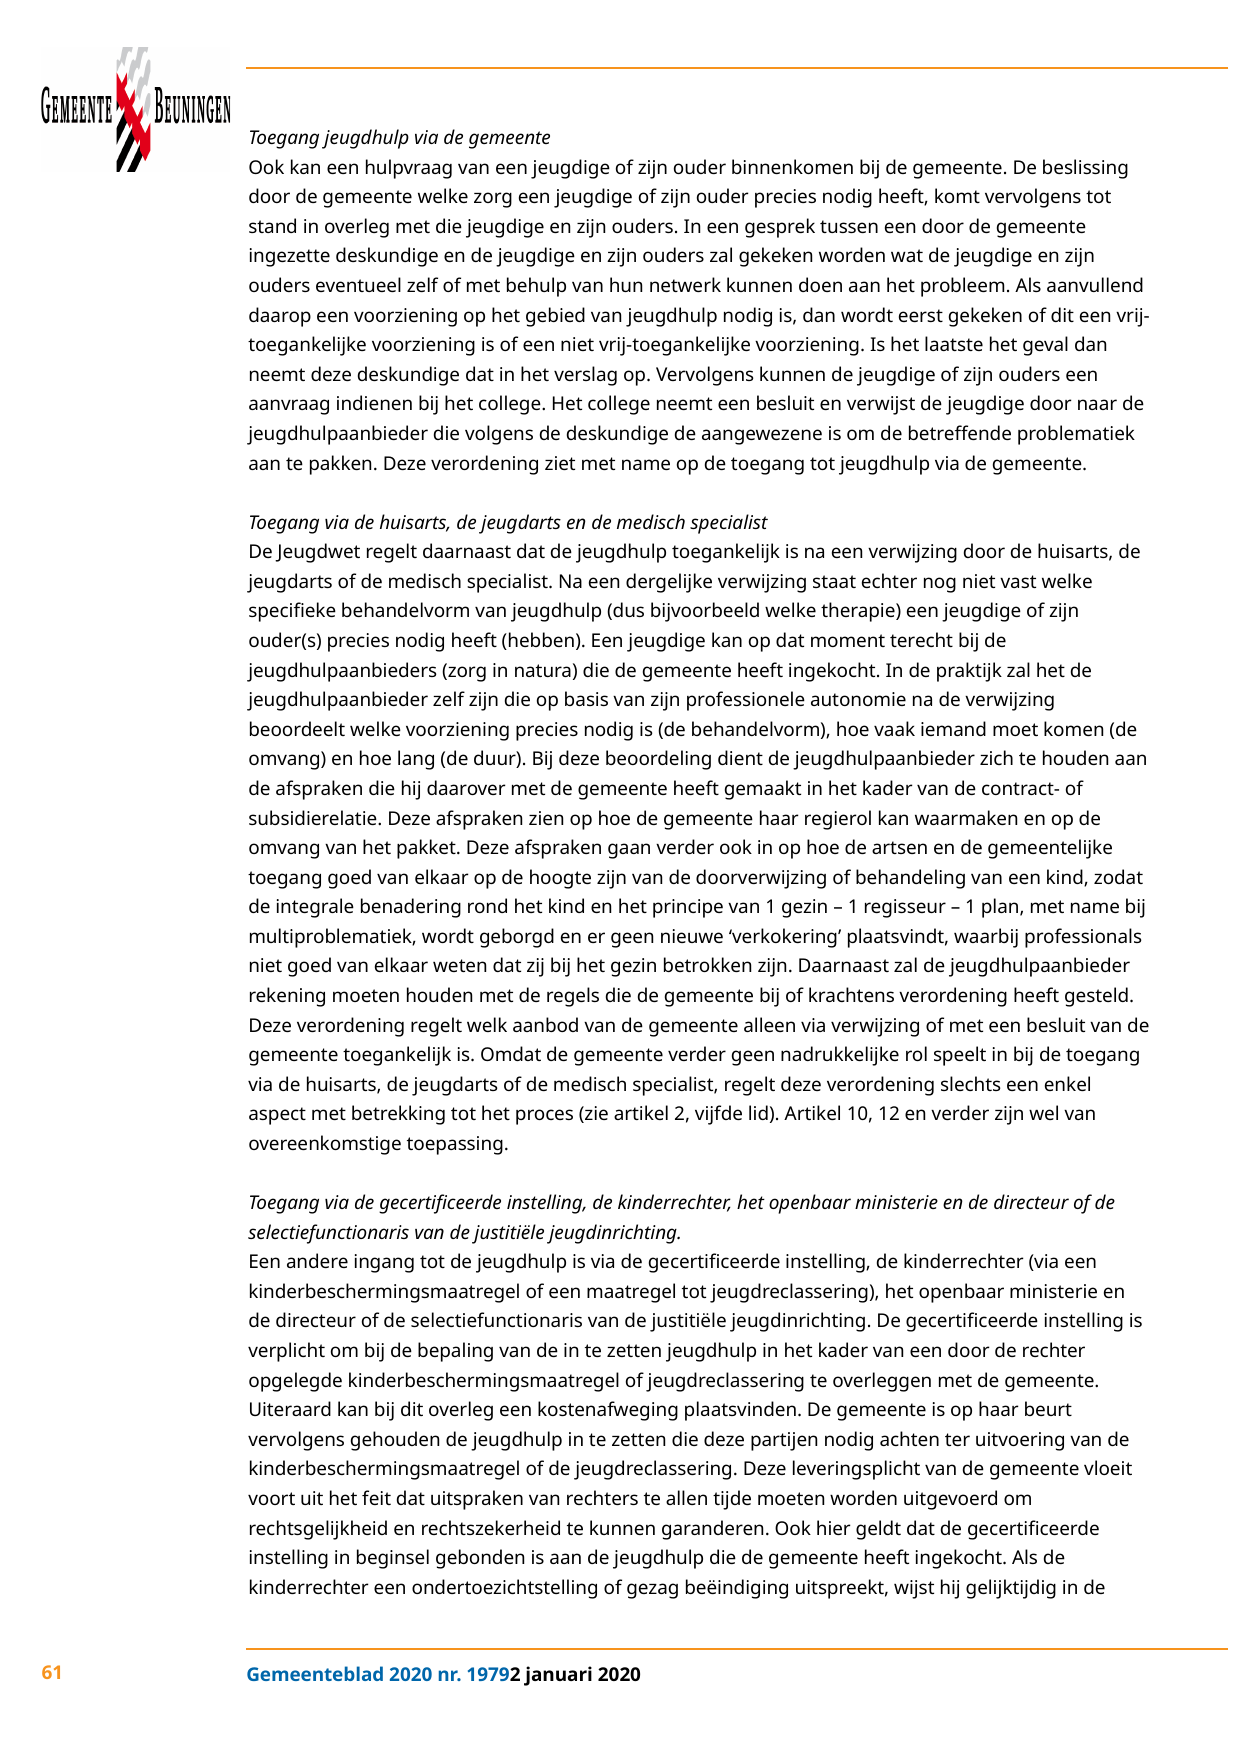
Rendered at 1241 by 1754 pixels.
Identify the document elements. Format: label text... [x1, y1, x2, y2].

text De Jeugdwet regelt daarnaast dat de jeugdhulp toegankelijk is na een verwijzing door de huisarts, de jeugdarts of de medisch specialist. Na een dergelijke verwijzing staat echter nog niet vast welke specifieke behandelvorm van jeugdhulp (dus bijvoorbeeld welke therapie) een jeugdige of zijn ouder(s) precies nodig heeft (hebben). Een jeugdige kan op dat moment terecht bij de jeugdhulpaanbieders (zorg in natura) die de gemeente heeft ingekocht. In de praktijk zal het de jeugdhulpaanbieder zelf zijn die op basis van zijn professionele autonomie na de verwijzing beoordeelt welke voorziening precies nodig is (de behandelvorm), hoe vaak iemand moet komen (de omvang) en hoe lang (de duur). Bij deze beoordeling dient de jeugdhulpaanbieder zich te houden aan de afspraken die hij daarover met de gemeente heeft gemaakt in het kader van de contract- of subsidierelatie. Deze afspraken zien op hoe de gemeente haar regierol kan waarmaken en op de omvang van het pakket. Deze afspraken gaan verder ook in op hoe de artsen en de gemeentelijke toegang goed van elkaar op de hoogte zijn van de doorverwijzing of behandeling van een kind, zodat de integrale benadering rond het kind en het principe van 1 gezin – 1 regisseur – 1 plan, met name bij multiproblematiek, wordt geborgd en er geen nieuwe ‘verkokering’ plaatsvindt, waarbij professionals niet goed van elkaar weten dat zij bij het gezin betrokken zijn. Daarnaast zal de jeugdhulpaanbieder rekening moeten houden met de regels die de gemeente bij of krachtens verordening heeft gesteld. Deze verordening regelt welk aanbod van de gemeente alleen via verwijzing of met een besluit van de gemeente toegankelijk is. Omdat de gemeente verder geen nadrukkelijke rol speelt in bij de toegang via de huisarts, de jeugdarts of de medisch specialist, regelt deze verordening slechts een enkel aspect met betrekking tot het proces (zie artikel 2, vijfde lid). Artikel 10, 12 en verder zijn wel van overeenkomstige toepassing. [248, 538, 1152, 1156]
picture [41, 47, 231, 172]
text Een andere ingang tot de jeugdhulp is via de gecertificeerde instelling, de kinderrechter (via een kinderbeschermingsmaatregel of een maatregel tot jeugdreclassering), het openbaar ministerie en de directeur of de selectiefunctionaris van de justitiële jeugdinrichting. De gecertificeerde instelling is verplicht om bij de bepaling van de in te zetten jeugdhulp in het kader van een door de rechter opgelegde kinderbeschermingsmaatregel of jeugdreclassering te overleggen met de gemeente. Uiteraard kan bij dit overleg een kostenafweging plaatsvinden. De gemeente is op haar beurt vervolgens gehouden de jeugdhulp in te zetten die deze partijen nodig achten ter uitvoering van de kinderbeschermingsmaatregel of de jeugdreclassering. Deze leveringsplicht van de gemeente vloeit voort uit het feit dat uitspraken van rechters te allen tijde moeten worden uitgevoerd om rechtsgelijkheid en rechtszekerheid te kunnen garanderen. Ook hier geldt dat de gecertificeerde instelling in beginsel gebonden is aan de jeugdhulp die de gemeente heeft ingekocht. Als de kinderrechter een ondertoezichtstelling of gezag beëindiging uitspreekt, wijst hij gelijktijdig in de [248, 1248, 1152, 1600]
text Toegang via de gecertificeerde instelling, de kinderrechter, het openbaar ministerie en de directeur of de selectiefunctionaris van de justitiële jeugdinrichting. [248, 1189, 1152, 1245]
text Toegang jeugdhulp via de gemeente [248, 124, 1152, 150]
text Ook kan een hulpvraag van een jeugdige of zijn ouder binnenkomen bij de gemeente. De beslissing door de gemeente welke zorg een jeugdige of zijn ouder precies nodig heeft, komt vervolgens tot stand in overleg met die jeugdige en zijn ouders. In een gesprek tussen een door de gemeente ingezette deskundige en de jeugdige en zijn ouders zal gekeken worden wat de jeugdige en zijn ouders eventueel zelf of met behulp van hun netwerk kunnen doen aan het probleem. Als aanvullend daarop een voorziening op het gebied van jeugdhulp nodig is, dan wordt eerst gekeken of dit een vrij-toegankelijke voorziening is of een niet vrij-toegankelijke voorziening. Is het laatste het geval dan neemt deze deskundige dat in het verslag op. Vervolgens kunnen de jeugdige of zijn ouders een aanvraag indienen bij het college. Het college neemt een besluit en verwijst de jeugdige door naar de jeugdhulpaanbieder die volgens de deskundige de aangewezene is om de betreffende problematiek aan te pakken. Deze verordening ziet met name op de toegang tot jeugdhulp via de gemeente. [248, 154, 1152, 476]
text Toegang via de huisarts, de jeugdarts en de medisch specialist [248, 509, 1152, 535]
